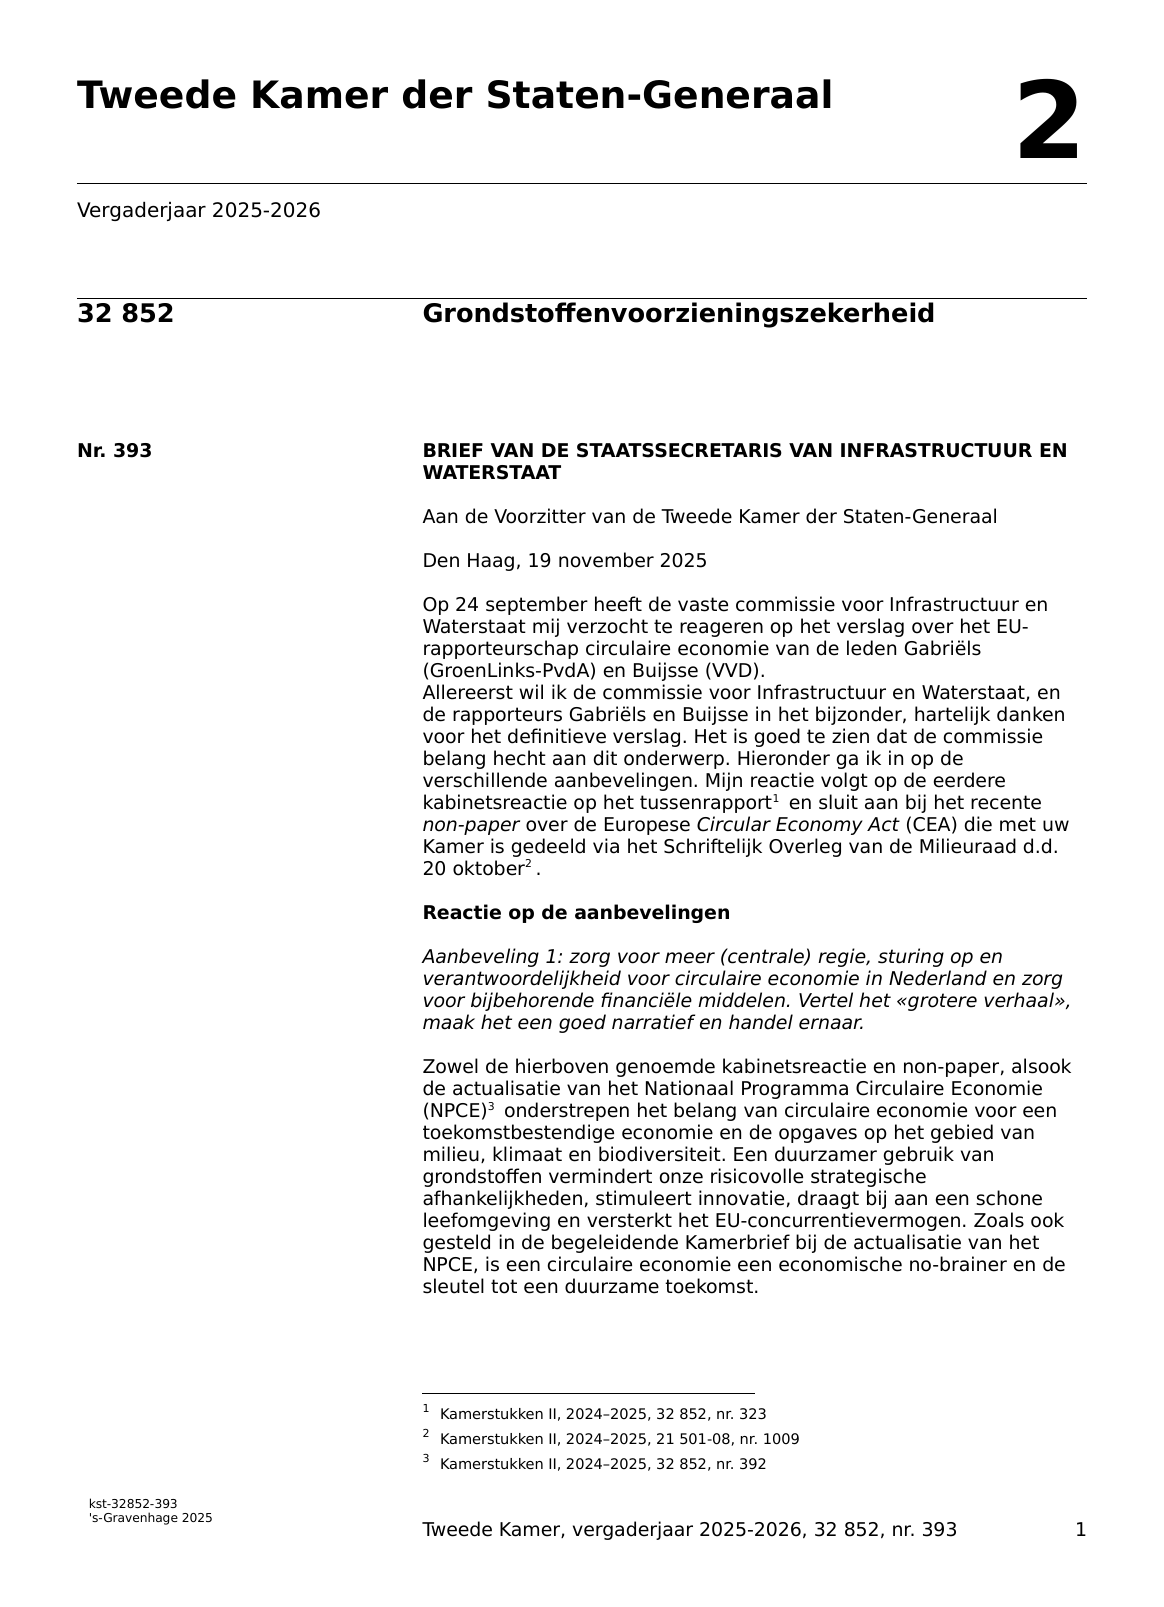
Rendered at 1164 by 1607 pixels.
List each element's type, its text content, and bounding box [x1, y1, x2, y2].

text 's-Gravenhage 2025 [88, 1511, 323, 1525]
text Aan de Voorzitter van de Tweede Kamer der Staten-Generaal [422, 506, 1087, 528]
text Op 24 september heeft de vaste commissie voor Infrastructuur en Waterstaat mij verzocht te reageren op het verslag over het EU-rapporteurschap circulaire economie van de leden Gabriëls (GroenLinks-PvdA) en Buijsse (VVD). [422, 594, 1087, 682]
text Kamerstukken II, 2024–2025, 32 852, nr. 323 [422, 1402, 1087, 1424]
text Allereerst wil ik de commissie voor Infrastructuur en Waterstaat, en de rapporteurs Gabriëls en Buijsse in het bijzonder, hartelijk danken voor het definitieve verslag. Het is goed te zien dat de commissie belang hecht aan dit onderwerp. Hieronder ga ik in op de verschillende aanbevelingen. Mijn reactie volgt op de eerdere kabinetsreactie op het tussenrapport en sluit aan bij het recente non-paper over de Europese Circular Economy Act (CEA) die met uw Kamer is gedeeld via het Schriftelijk Overleg van de Milieuraad d.d. 20 oktober. [422, 682, 1087, 880]
text Den Haag, 19 november 2025 [422, 550, 1087, 572]
subtitle Reactie op de aanbevelingen [422, 902, 1087, 924]
table_header 2 [886, 59, 1087, 183]
text Aanbeveling 1: zorg voor meer (centrale) regie, sturing op en verantwoordelijkheid voor circulaire economie in Nederland en zorg voor bijbehorende financiële middelen. Vertel het «grotere verhaal», maak het een goed narratief en handel ernaar. [422, 946, 1087, 1034]
text Kamerstukken II, 2024–2025, 32 852, nr. 392 [422, 1452, 1087, 1474]
text Kamerstukken II, 2024–2025, 21 501-08, nr. 1009 [422, 1427, 1087, 1449]
text kst-32852-393 [88, 1497, 323, 1511]
subtitle 32 852 Grondstoffenvoorzieningszekerheid [77, 299, 1087, 329]
table_header Tweede Kamer der Staten-Generaal [77, 59, 886, 183]
text Zowel de hierboven genoemde kabinetsreactie en non-paper, alsook de actualisatie van het Nationaal Programma Circulaire Economie (NPCE) onderstrepen het belang van circulaire economie voor een toekomstbestendige economie en de opgaves op het gebied van milieu, klimaat en biodiversiteit. Een duurzamer gebruik van grondstoffen vermindert onze risicovolle strategische afhankelijkheden, stimuleert innovatie, draagt bij aan een schone leefomgeving en versterkt het EU-concurrentievermogen. Zoals ook gesteld in de begeleidende Kamerbrief bij de actualisatie van het NPCE, is een circulaire economie een economische no-brainer en de sleutel tot een duurzame toekomst. [422, 1056, 1087, 1298]
table_cell Vergaderjaar 2025-2026 [77, 184, 1087, 298]
subtitle Nr. 393 BRIEF VAN DE STAATSSECRETARIS VAN INFRASTRUCTUUR EN WATERSTAAT [77, 440, 1087, 484]
